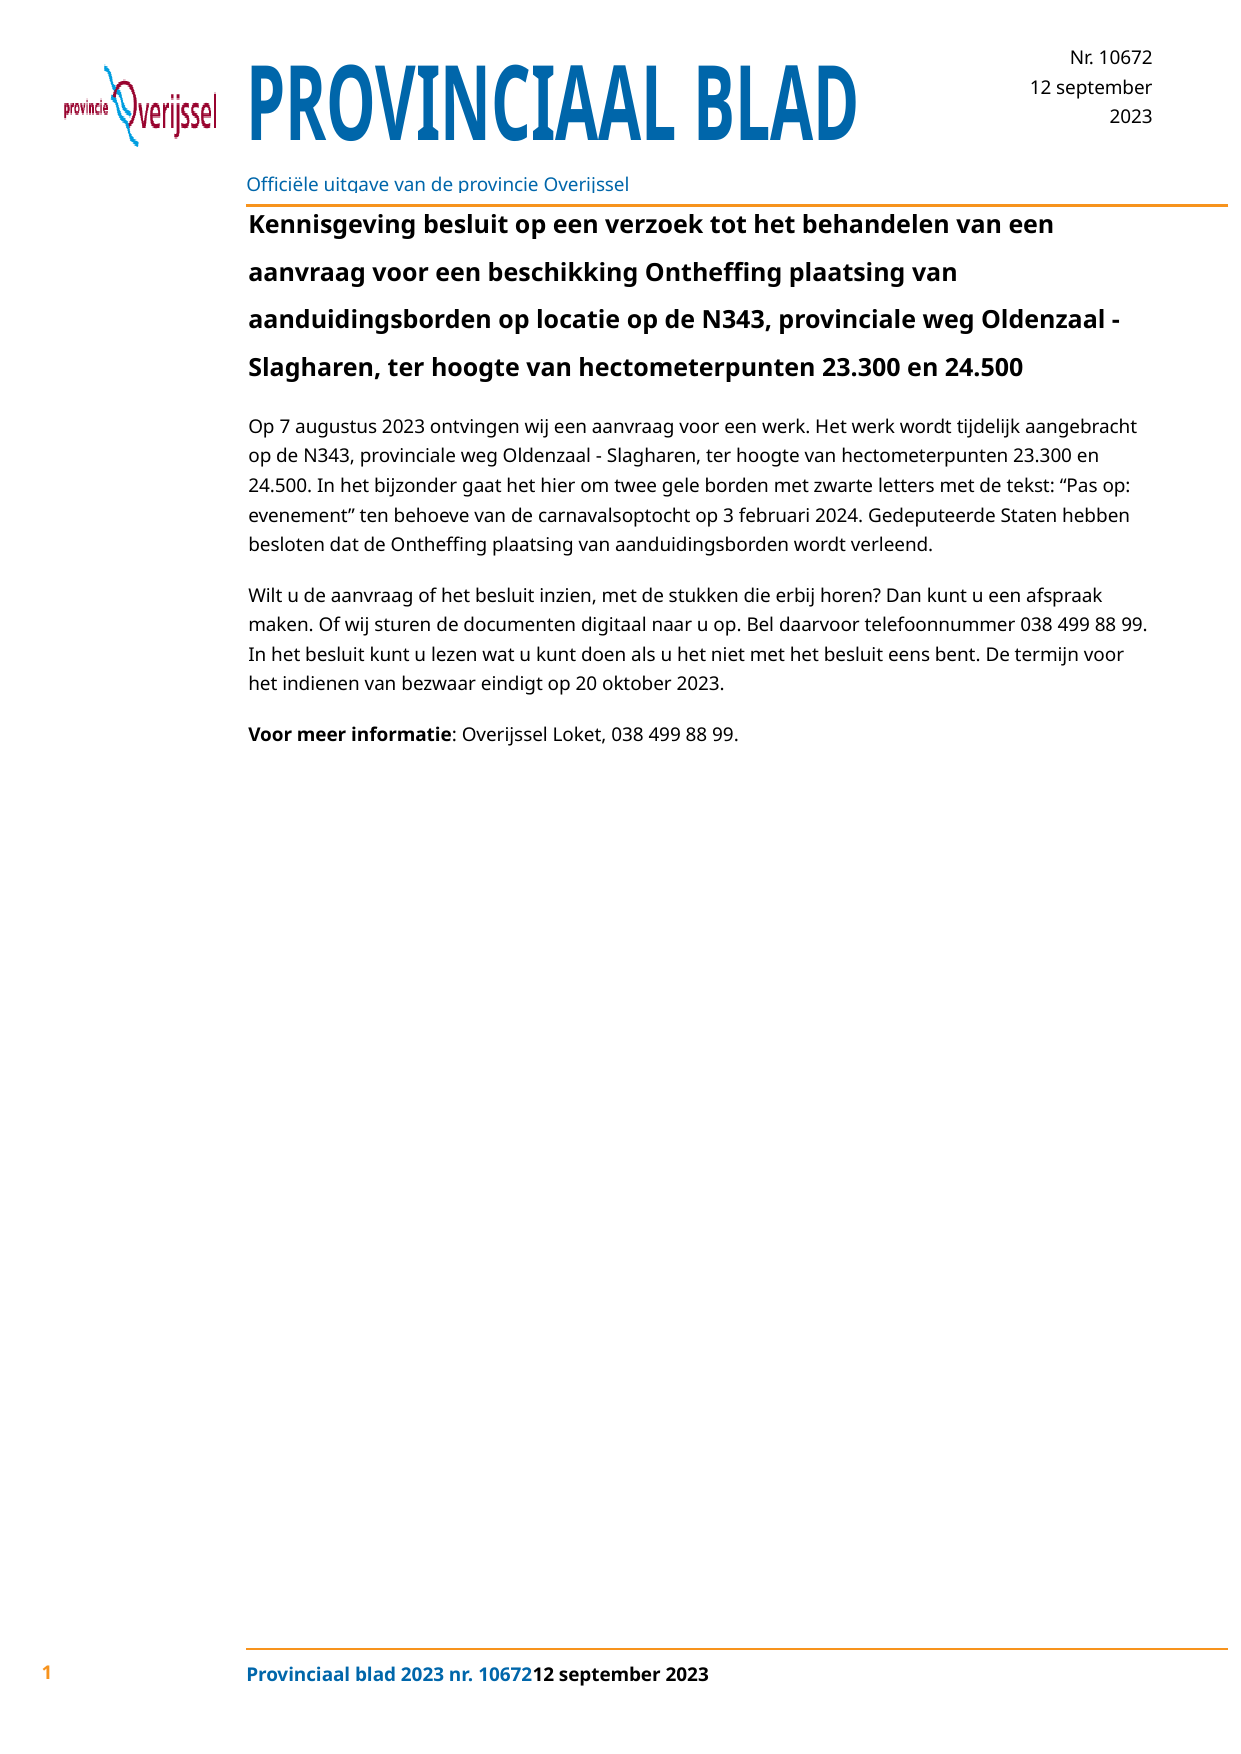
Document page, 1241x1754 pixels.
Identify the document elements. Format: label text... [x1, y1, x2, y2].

text Kennisgeving besluit op een verzoek tot het behandelen van een aanvraag voor een beschikking Ontheffing plaatsing van aanduidingsborden op locatie op de N343, provinciale weg Oldenzaal - Slagharen, ter hoogte van hectometerpunten 23.300 en 24.500 [248, 207, 1152, 384]
text Op 7 augustus 2023 ontvingen wij een aanvraag voor een werk. Het werk wordt tijdelijk aangebracht op de N343, provinciale weg Oldenzaal - Slagharen, ter hoogte van hectometerpunten 23.300 en 24.500. In het bijzonder gaat het hier om twee gele borden met zwarte letters met de tekst: “Pas op: evenement” ten behoeve van de carnavalsoptocht op 3 februari 2024. Gedeputeerde Staten hebben besloten dat de Ontheffing plaatsing van aanduidingsborden wordt verleend. [248, 413, 1152, 557]
picture [41, 47, 231, 172]
text Voor meer informatie: Overijssel Loket, 038 499 88 99. [248, 721, 1152, 747]
text Wilt u de aanvraag of het besluit inzien, met de stukken die erbij horen? Dan kunt u een afspraak maken. Of wij sturen de documenten digitaal naar u op. Bel daarvoor telefoonnummer 038 499 88 99. In het besluit kunt u lezen wat u kunt doen als u het niet met het besluit eens bent. De termijn voor het indienen van bezwaar eindigt op 20 oktober 2023. [248, 582, 1152, 696]
